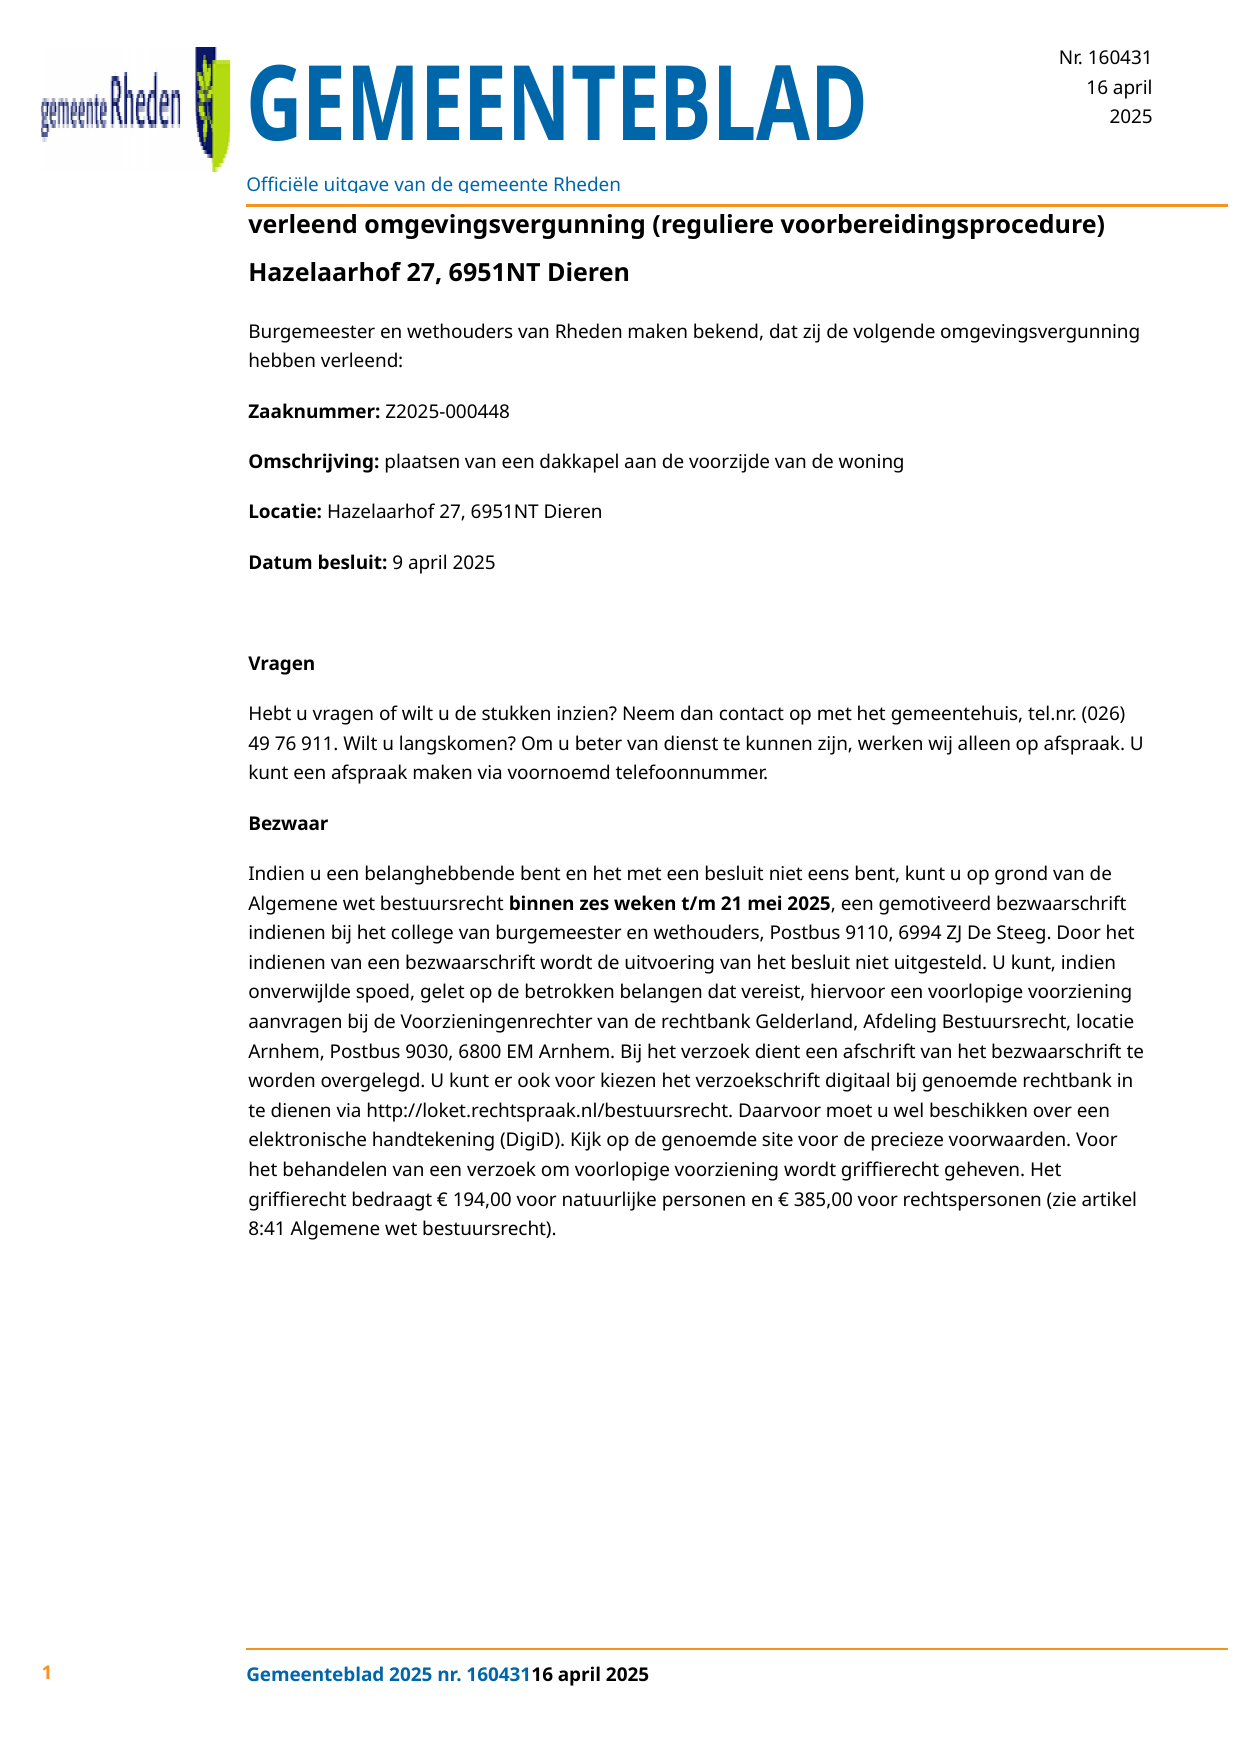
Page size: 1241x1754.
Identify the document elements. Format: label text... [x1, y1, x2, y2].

text Hebt u vragen of wilt u de stukken inzien? Neem dan contact op met het gemeentehuis, tel.nr. (026) 49 76 911. Wilt u langskomen? Om u beter van dienst te kunnen zijn, werken wij alleen op afspraak. U kunt een afspraak maken via voornoemd telefoonnummer. [248, 700, 1152, 785]
text Zaaknummer: Z2025-000448 [248, 398, 1152, 424]
text verleend omgevingsvergunning (reguliere voorbereidingsprocedure) Hazelaarhof 27, 6951NT Dieren [248, 207, 1152, 288]
text Indien u een belanghebbende bent en het met een besluit niet eens bent, kunt u op grond van de Algemene wet bestuursrecht binnen zes weken t/m 21 mei 2025, een gemotiveerd bezwaarschrift indienen bij het college van burgemeester en wethouders, Postbus 9110, 6994 ZJ De Steeg. Door het indienen van een bezwaarschrift wordt de uitvoering van het besluit niet uitgesteld. U kunt, indien onverwijlde spoed, gelet op de betrokken belangen dat vereist, hiervoor een voorlopige voorziening aanvragen bij de Voorzieningenrechter van de rechtbank Gelderland, Afdeling Bestuursrecht, locatie Arnhem, Postbus 9030, 6800 EM Arnhem. Bij het verzoek dient een afschrift van het bezwaarschrift te worden overgelegd. U kunt er ook voor kiezen het verzoekschrift digitaal bij genoemde rechtbank in te dienen via http://loket.rechtspraak.nl/bestuursrecht. Daarvoor moet u wel beschikken over een elektronische handtekening (DigiD). Kijk op de genoemde site voor de precieze voorwaarden. Voor het behandelen van een verzoek om voorlopige voorziening wordt griffierecht geheven. Het griffierecht bedraagt € 194,00 voor natuurlijke personen en € 385,00 voor rechtspersonen (zie artikel 8:41 Algemene wet bestuursrecht). [248, 860, 1152, 1241]
text Burgemeester en wethouders van Rheden maken bekend, dat zij de volgende omgevingsvergunning hebben verleend: [248, 318, 1152, 373]
text Locatie: Hazelaarhof 27, 6951NT Dieren [248, 499, 1152, 524]
text Bezwaar [248, 810, 1152, 836]
text Datum besluit: 9 april 2025 [248, 549, 1152, 575]
picture [41, 47, 231, 172]
text Vragen [248, 650, 1152, 676]
text Omschrijving: plaatsen van een dakkapel aan de voorzijde van de woning [248, 448, 1152, 474]
